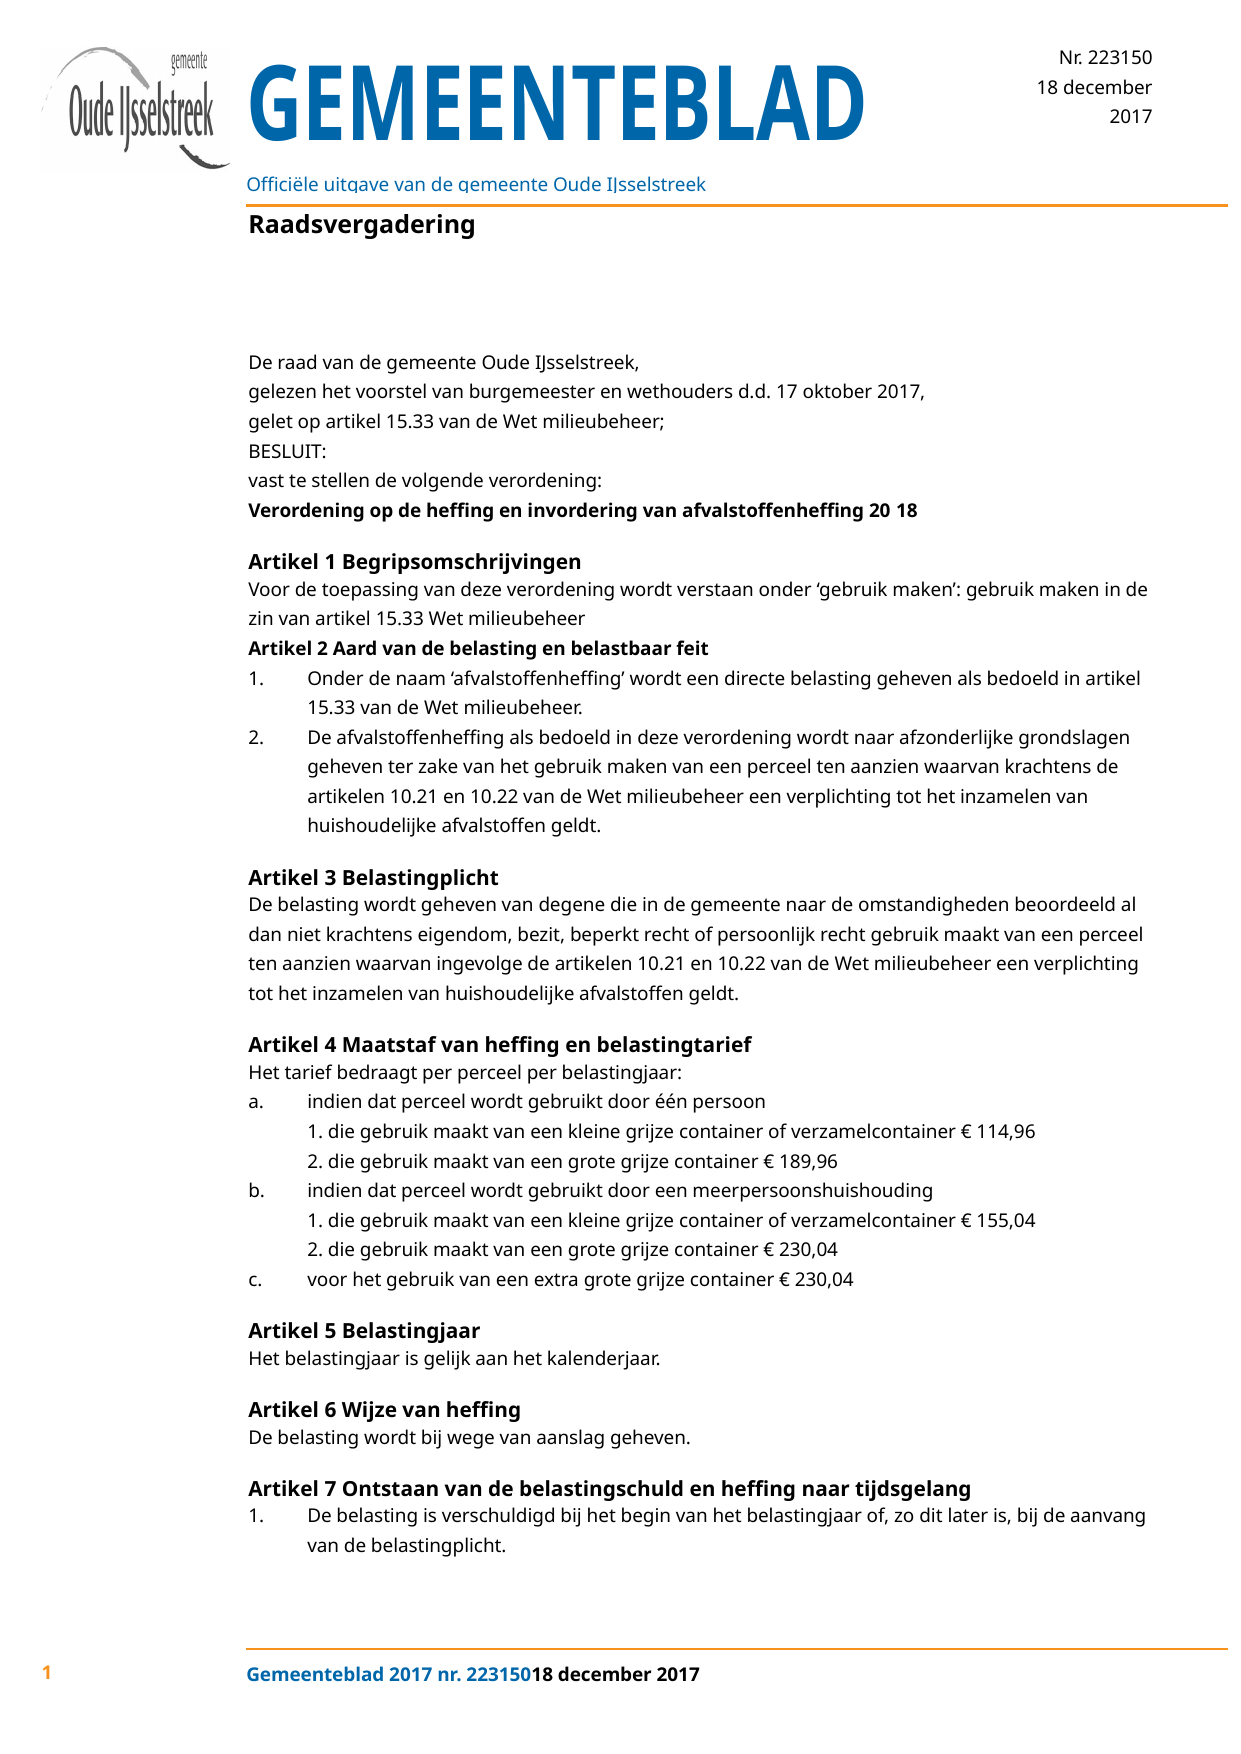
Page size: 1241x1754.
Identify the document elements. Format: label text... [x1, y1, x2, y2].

text gelezen het voorstel van burgemeester en wethouders d.d. 17 oktober 2017, [248, 379, 1152, 404]
text Artikel 4 Maatstaf van heffing en belastingtarief [248, 1031, 1152, 1059]
text Voor de toepassing van deze verordening wordt verstaan onder ‘gebruik maken’: gebruik maken in de zin van artikel 15.33 Wet milieubeheer [248, 576, 1152, 631]
text Artikel 6 Wijze van heffing [248, 1395, 1152, 1424]
list 2. die gebruik maakt van een grote grijze container € 230,04 [248, 1237, 1152, 1262]
list 1. die gebruik maakt van een kleine grijze container of verzamelcontainer € 155,04 [248, 1207, 1152, 1233]
list voor het gebruik van een extra grote grijze container € 230,04 [248, 1266, 1152, 1292]
text Artikel 7 Ontstaan van de belastingschuld en heffing naar tijdsgelang [248, 1474, 1152, 1503]
text Het belastingjaar is gelijk aan het kalenderjaar. [248, 1345, 1152, 1371]
text Artikel 3 Belastingplicht [248, 863, 1152, 891]
text De belasting wordt bij wege van aanslag geheven. [248, 1424, 1152, 1449]
text Artikel 1 Begripsomschrijvingen [248, 547, 1152, 576]
list 2. die gebruik maakt van een grote grijze container € 189,96 [248, 1148, 1152, 1173]
text De belasting wordt geheven van degene die in de gemeente naar de omstandigheden beoordeeld al dan niet krachtens eigendom, bezit, beperkt recht of persoonlijk recht gebruik maakt van een perceel ten aanzien waarvan ingevolge de artikelen 10.21 en 10.22 van de Wet milieubeheer een verplichting tot het inzamelen van huishoudelijke afvalstoffen geldt. [248, 891, 1152, 1006]
text gelet op artikel 15.33 van de Wet milieubeheer; [248, 408, 1152, 434]
text De raad van de gemeente Oude IJsselstreek, [248, 349, 1152, 375]
text Artikel 5 Belastingjaar [248, 1317, 1152, 1345]
picture [41, 47, 231, 172]
text Verordening op de heffing en invordering van afvalstoffenheffing 20 18 [248, 497, 1152, 523]
list 1. die gebruik maakt van een kleine grijze container of verzamelcontainer € 114,96 [248, 1118, 1152, 1144]
list indien dat perceel wordt gebruikt door één persoon [248, 1089, 1152, 1114]
list indien dat perceel wordt gebruikt door een meerpersoonshuishouding [248, 1177, 1152, 1203]
text Het tarief bedraagt per perceel per belastingjaar: [248, 1059, 1152, 1085]
text Artikel 2 Aard van de belasting en belastbaar feit [248, 635, 1152, 661]
text Raadsvergadering [248, 207, 1152, 241]
list Onder de naam ‘afvalstoffenheffing’ wordt een directe belasting geheven als bedoeld in artikel 15.33 van de Wet milieubeheer. [248, 665, 1152, 720]
text BESLUIT: [248, 438, 1152, 464]
text vast te stellen de volgende verordening: [248, 467, 1152, 493]
list De afvalstoffenheffing als bedoeld in deze verordening wordt naar afzonderlijke grondslagen geheven ter zake van het gebruik maken van een perceel ten aanzien waarvan krachtens de artikelen 10.21 en 10.22 van de Wet milieubeheer een verplichting tot het inzamelen van huishoudelijke afvalstoffen geldt. [248, 724, 1152, 838]
list De belasting is verschuldigd bij het begin van het belastingjaar of, zo dit later is, bij de aanvang van de belastingplicht. [248, 1503, 1152, 1558]
